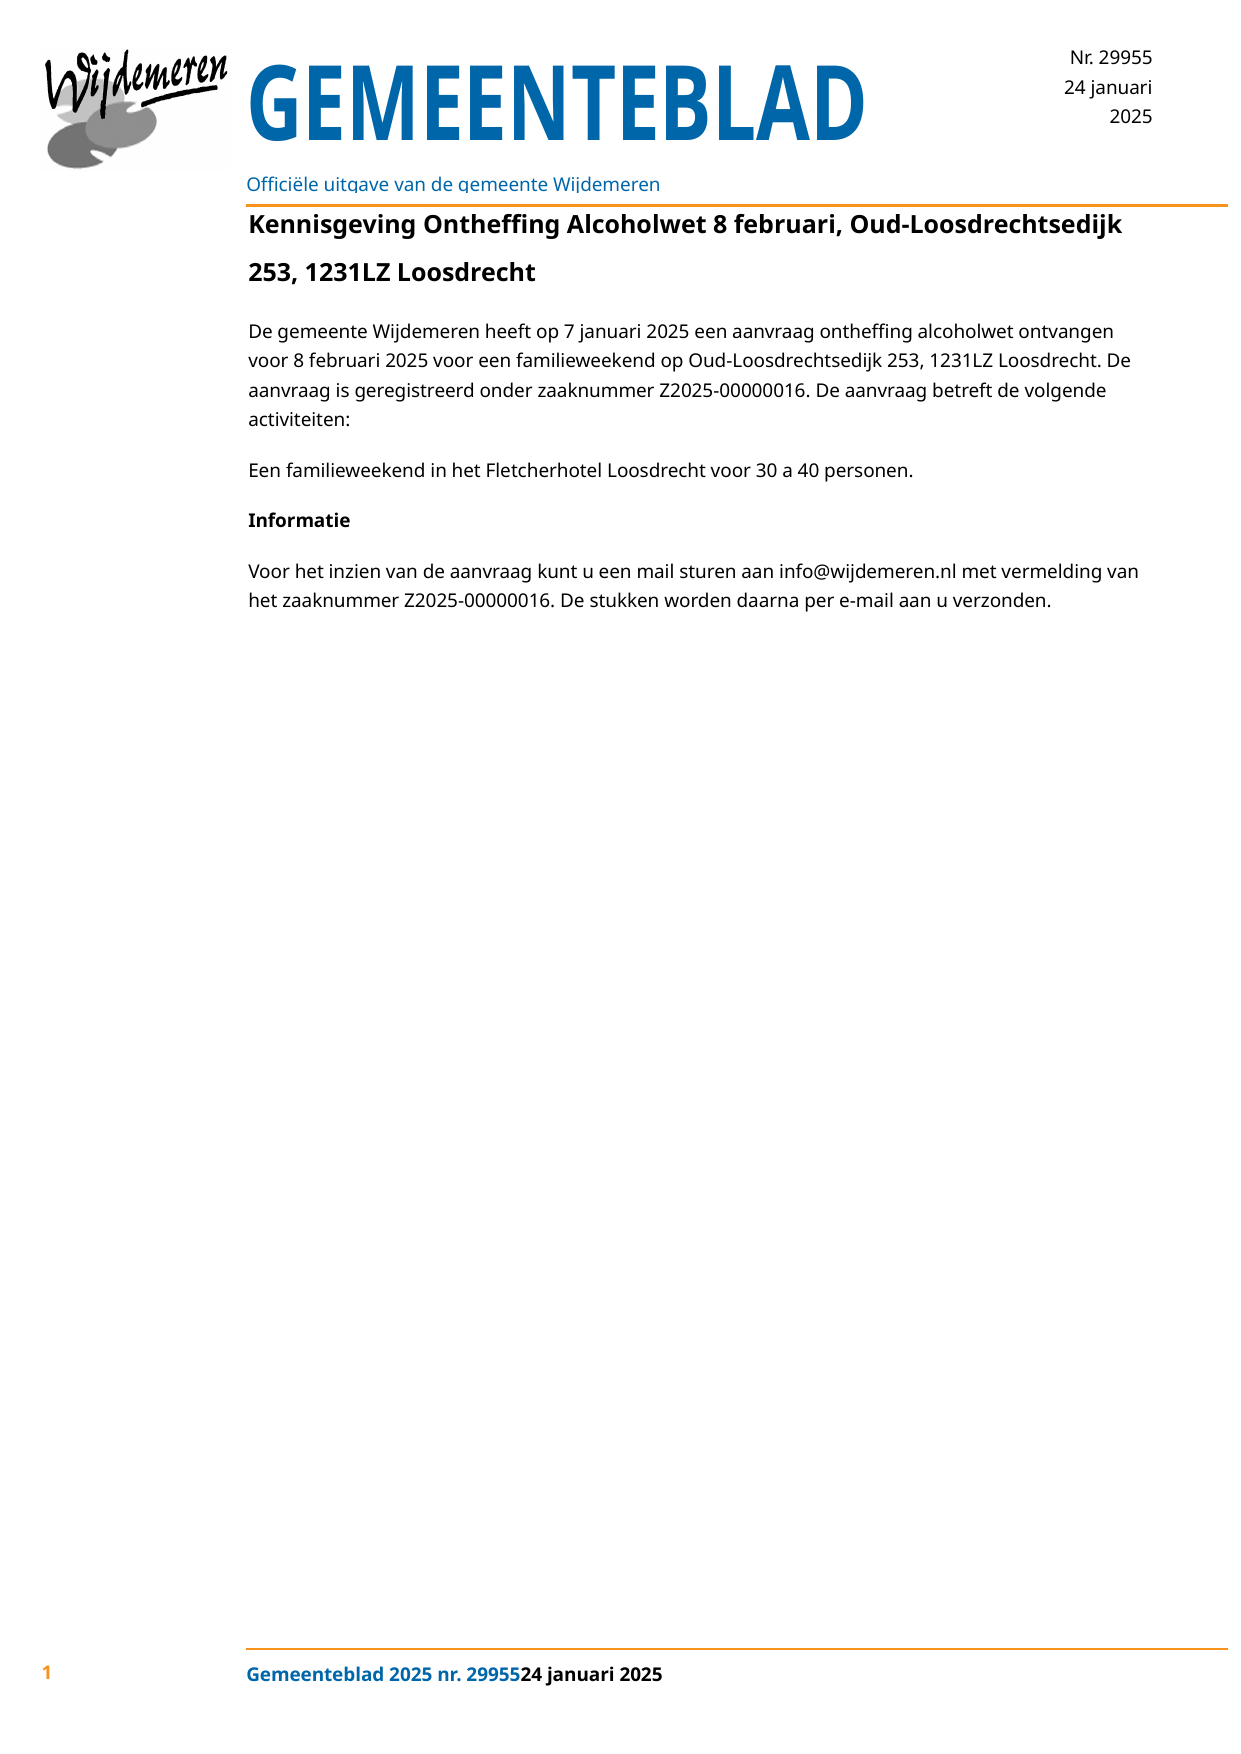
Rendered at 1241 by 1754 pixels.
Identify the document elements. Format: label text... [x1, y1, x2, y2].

text De gemeente Wijdemeren heeft op 7 januari 2025 een aanvraag ontheffing alcoholwet ontvangen voor 8 februari 2025 voor een familieweekend op Oud-Loosdrechtsedijk 253, 1231LZ Loosdrecht. De aanvraag is geregistreerd onder zaaknummer Z2025-00000016. De aanvraag betreft de volgende activiteiten: [248, 318, 1152, 432]
picture [41, 47, 231, 172]
text Een familieweekend in het Fletcherhotel Loosdrecht voor 30 a 40 personen. [248, 457, 1152, 483]
text Kennisgeving Ontheffing Alcoholwet 8 februari, Oud-Loosdrechtsedijk 253, 1231LZ Loosdrecht [248, 207, 1152, 288]
text Informatie [248, 507, 1152, 533]
text Voor het inzien van de aanvraag kunt u een mail sturen aan info@wijdemeren.nl met vermelding van het zaaknummer Z2025-00000016. De stukken worden daarna per e-mail aan u verzonden. [248, 558, 1152, 613]
